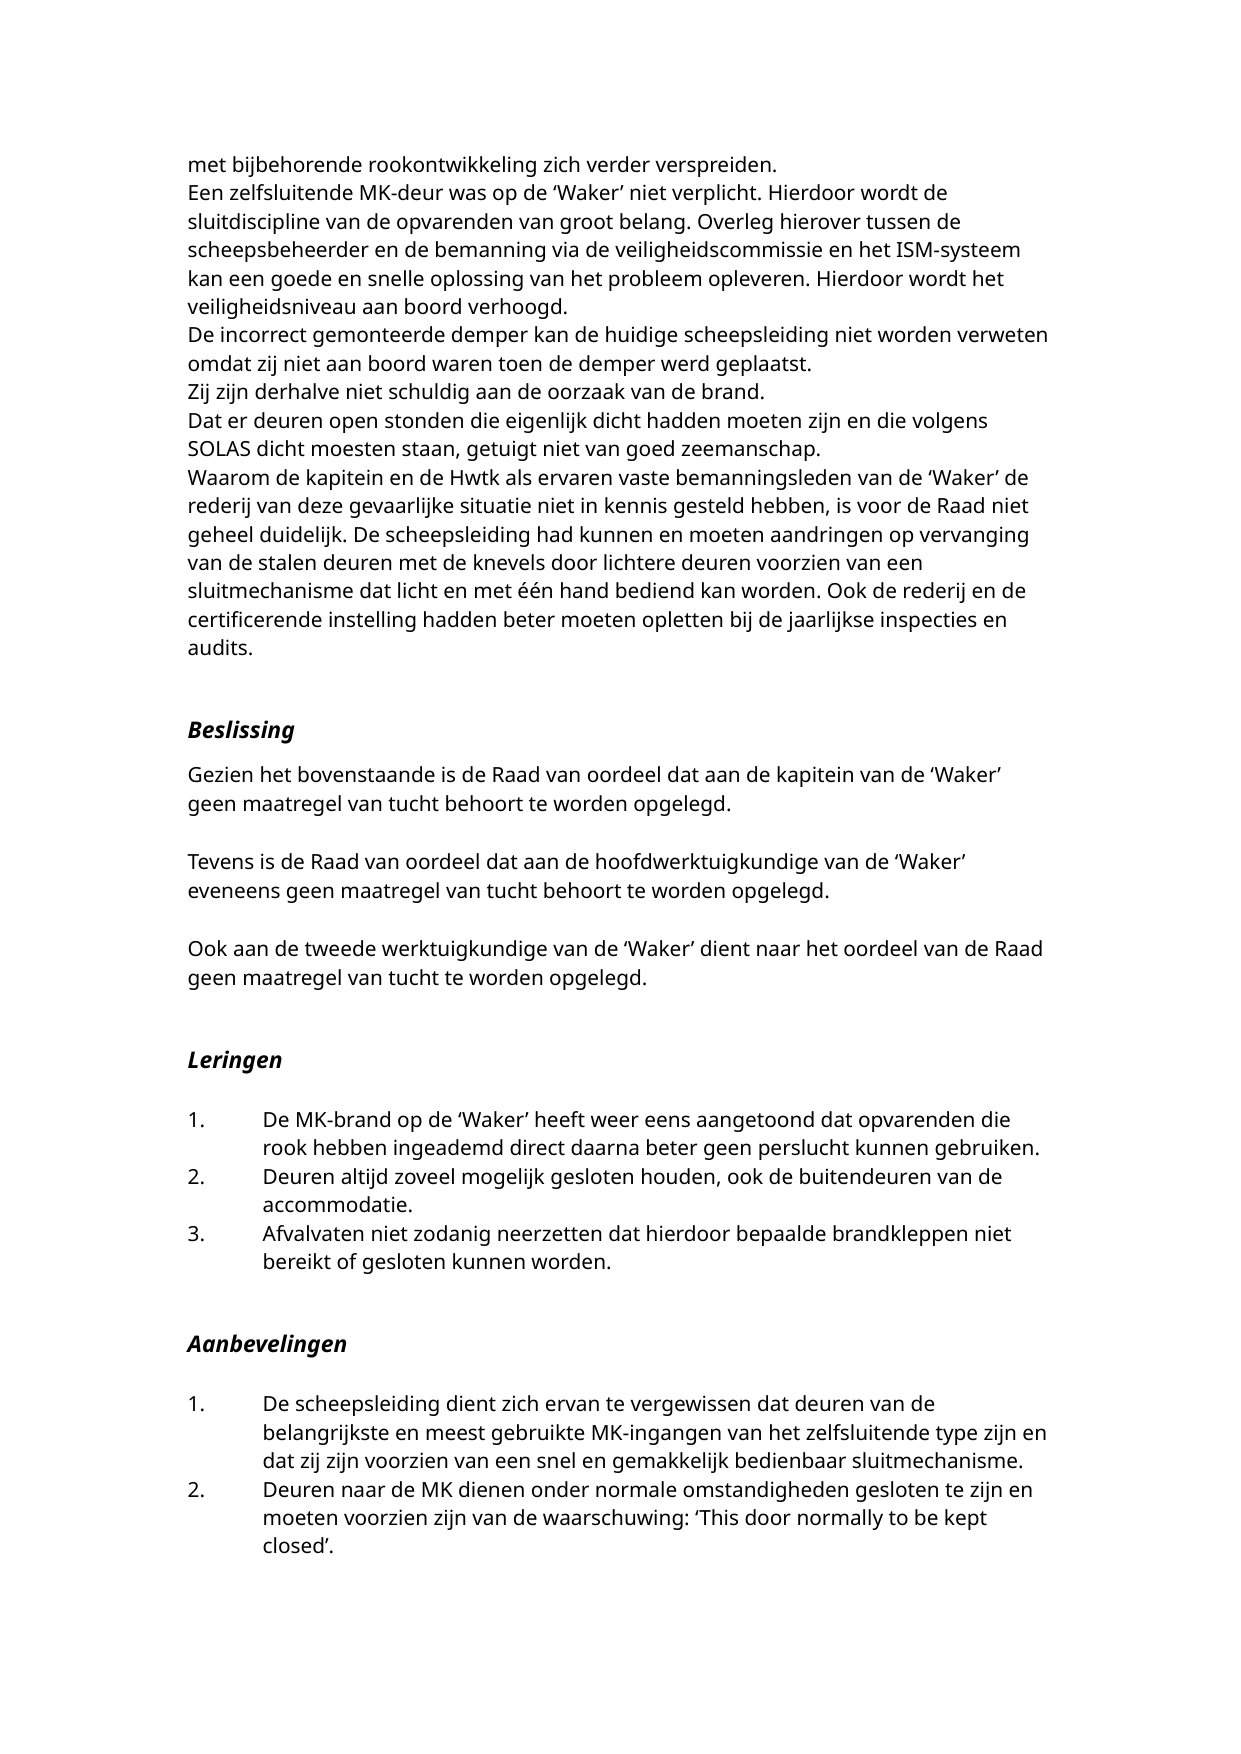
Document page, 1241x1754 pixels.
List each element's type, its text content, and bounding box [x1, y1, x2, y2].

subtitle Beslissing [187, 714, 1053, 746]
list De MK-brand op de ‘Waker’ heeft weer eens aangetoond dat opvarenden die rook hebben ingeademd direct daarna beter geen perslucht kunnen gebruiken. [187, 1105, 1053, 1162]
text De incorrect gemonteerde demper kan de huidige scheepsleiding niet worden verweten omdat zij niet aan boord waren toen de demper werd geplaatst. [187, 321, 1053, 377]
list Deuren altijd zoveel mogelijk gesloten houden, ook de buitendeuren van de accommodatie. [187, 1162, 1053, 1219]
text met bijbehorende rookontwikkeling zich verder verspreiden. [187, 150, 1053, 178]
list Deuren naar de MK dienen onder normale omstandigheden gesloten te zijn en moeten voorzien zijn van de waarschuwing: ‘This door normally to be kept closed’. [187, 1475, 1053, 1560]
text Gezien het bovenstaande is de Raad van oordeel dat aan de kapitein van de ‘Waker’ geen maatregel van tucht behoort te worden opgelegd. [187, 761, 1053, 817]
text Ook aan de tweede werktuigkundige van de ‘Waker’ dient naar het oordeel van de Raad geen maatregel van tucht te worden opgelegd. [187, 934, 1053, 991]
list Afvalvaten niet zodanig neerzetten dat hierdoor bepaalde brandkleppen niet bereikt of gesloten kunnen worden. [187, 1219, 1053, 1276]
text Dat er deuren open stonden die eigenlijk dicht hadden moeten zijn en die volgens SOLAS dicht moesten staan, getuigt niet van goed zeemanschap. [187, 406, 1053, 463]
text Waarom de kapitein en de Hwtk als ervaren vaste bemanningsleden van de ‘Waker’ de rederij van deze gevaarlijke situatie niet in kennis gesteld hebben, is voor de Raad niet geheel duidelijk. De scheepsleiding had kunnen en moeten aandringen op vervanging van de stalen deuren met de knevels door lichtere deuren voorzien van een sluitmechanisme dat licht en met één hand bediend kan worden. Ook de rederij en de certificerende instelling hadden beter moeten opletten bij de jaarlijkse inspecties en audits. [187, 463, 1053, 662]
list De scheepsleiding dient zich ervan te vergewissen dat deuren van de belangrijkste en meest gebruikte MK-ingangen van het zelfsluitende type zijn en dat zij zijn voorzien van een snel en gemakkelijk bedienbaar sluitmechanisme. [187, 1389, 1053, 1475]
text Een zelfsluitende MK-deur was op de ‘Waker’ niet verplicht. Hierdoor wordt de sluitdiscipline van de opvarenden van groot belang. Overleg hierover tussen de scheepsbeheerder en de bemanning via de veiligheidscommissie en het ISM-systeem kan een goede en snelle oplossing van het probleem opleveren. Hierdoor wordt het veiligheidsniveau aan boord verhoogd. [187, 178, 1053, 321]
text Tevens is de Raad van oordeel dat aan de hoofdwerktuigkundige van de ‘Waker’ eveneens geen maatregel van tucht behoort te worden opgelegd. [187, 847, 1053, 904]
subtitle Leringen [187, 1044, 1053, 1075]
subtitle Aanbevelingen [187, 1328, 1053, 1359]
text Zij zijn derhalve niet schuldig aan de oorzaak van de brand. [187, 377, 1053, 406]
